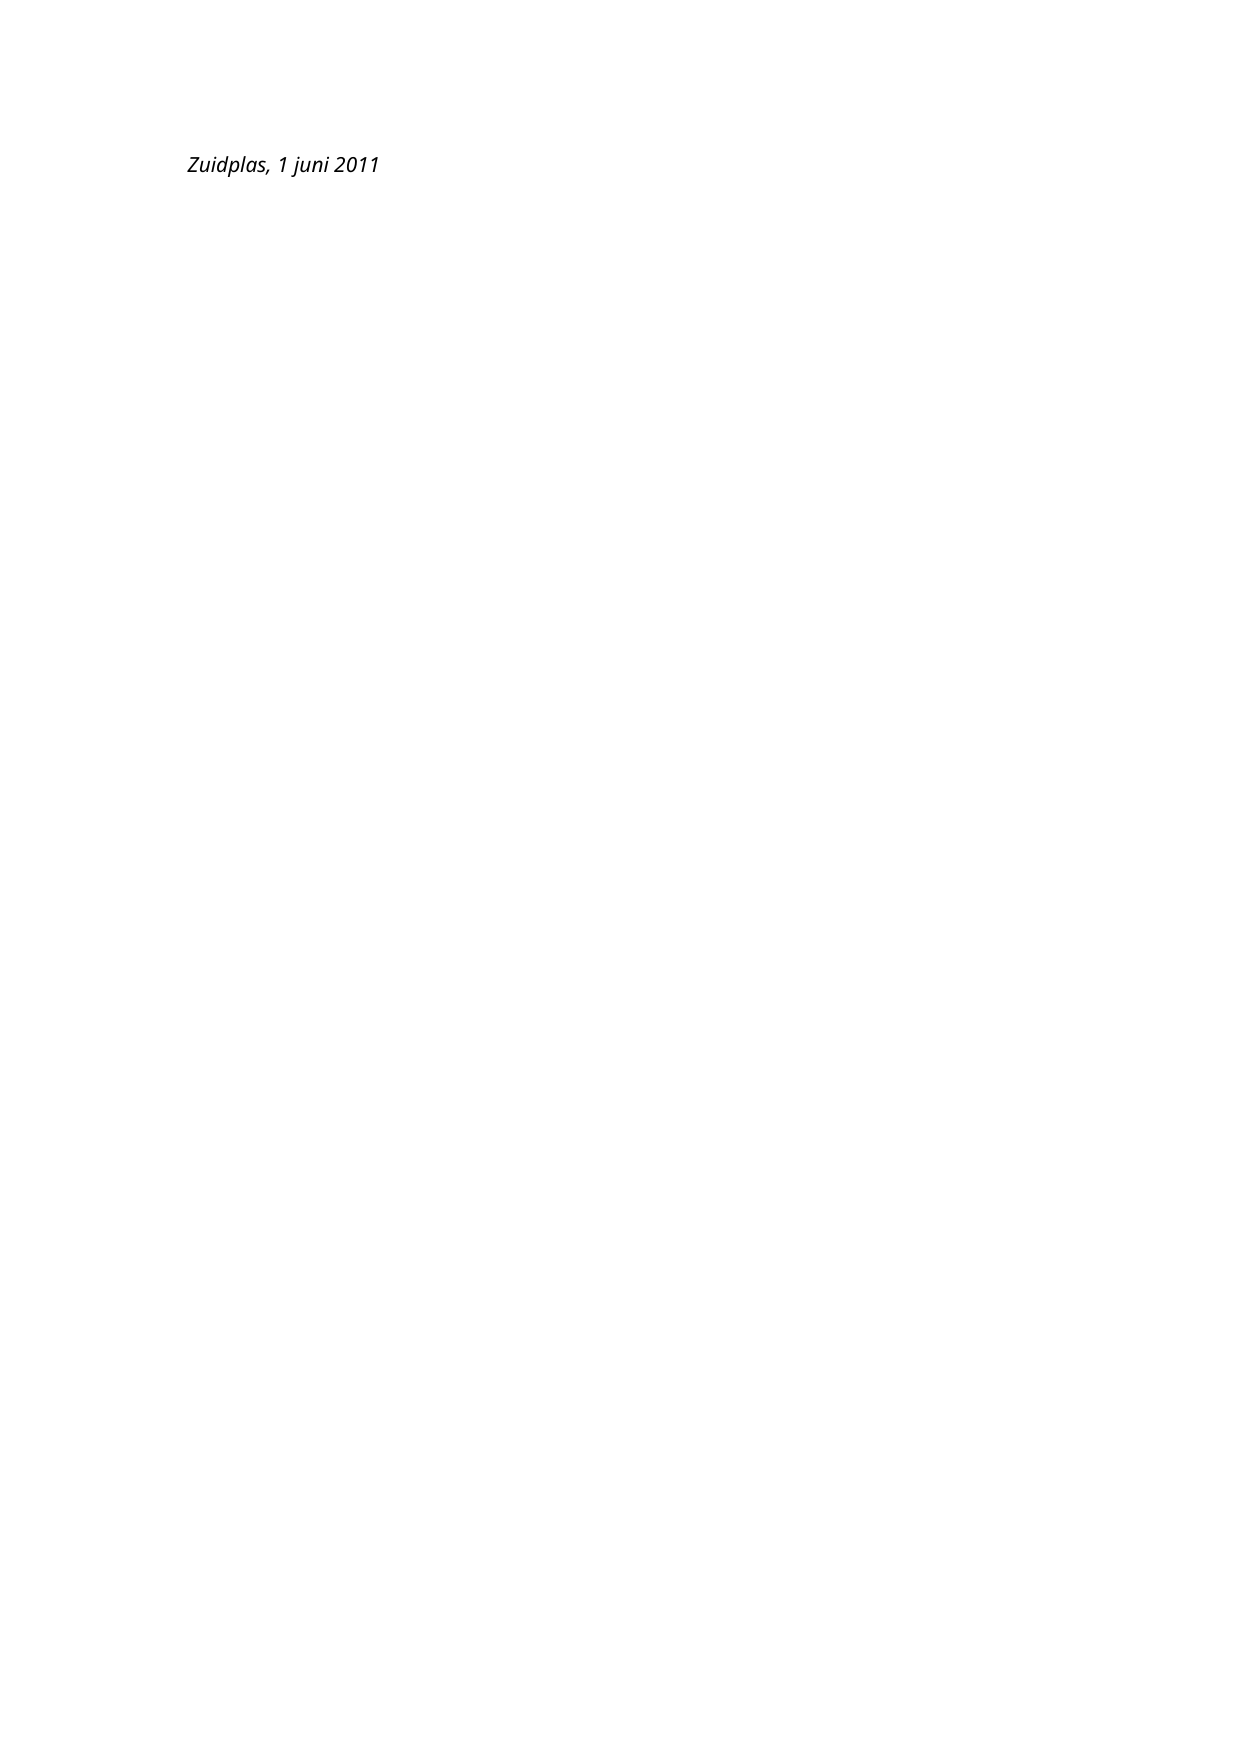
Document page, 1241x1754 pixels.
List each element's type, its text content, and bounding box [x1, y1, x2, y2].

text Zuidplas, 1 juni 2011 [187, 150, 1053, 178]
